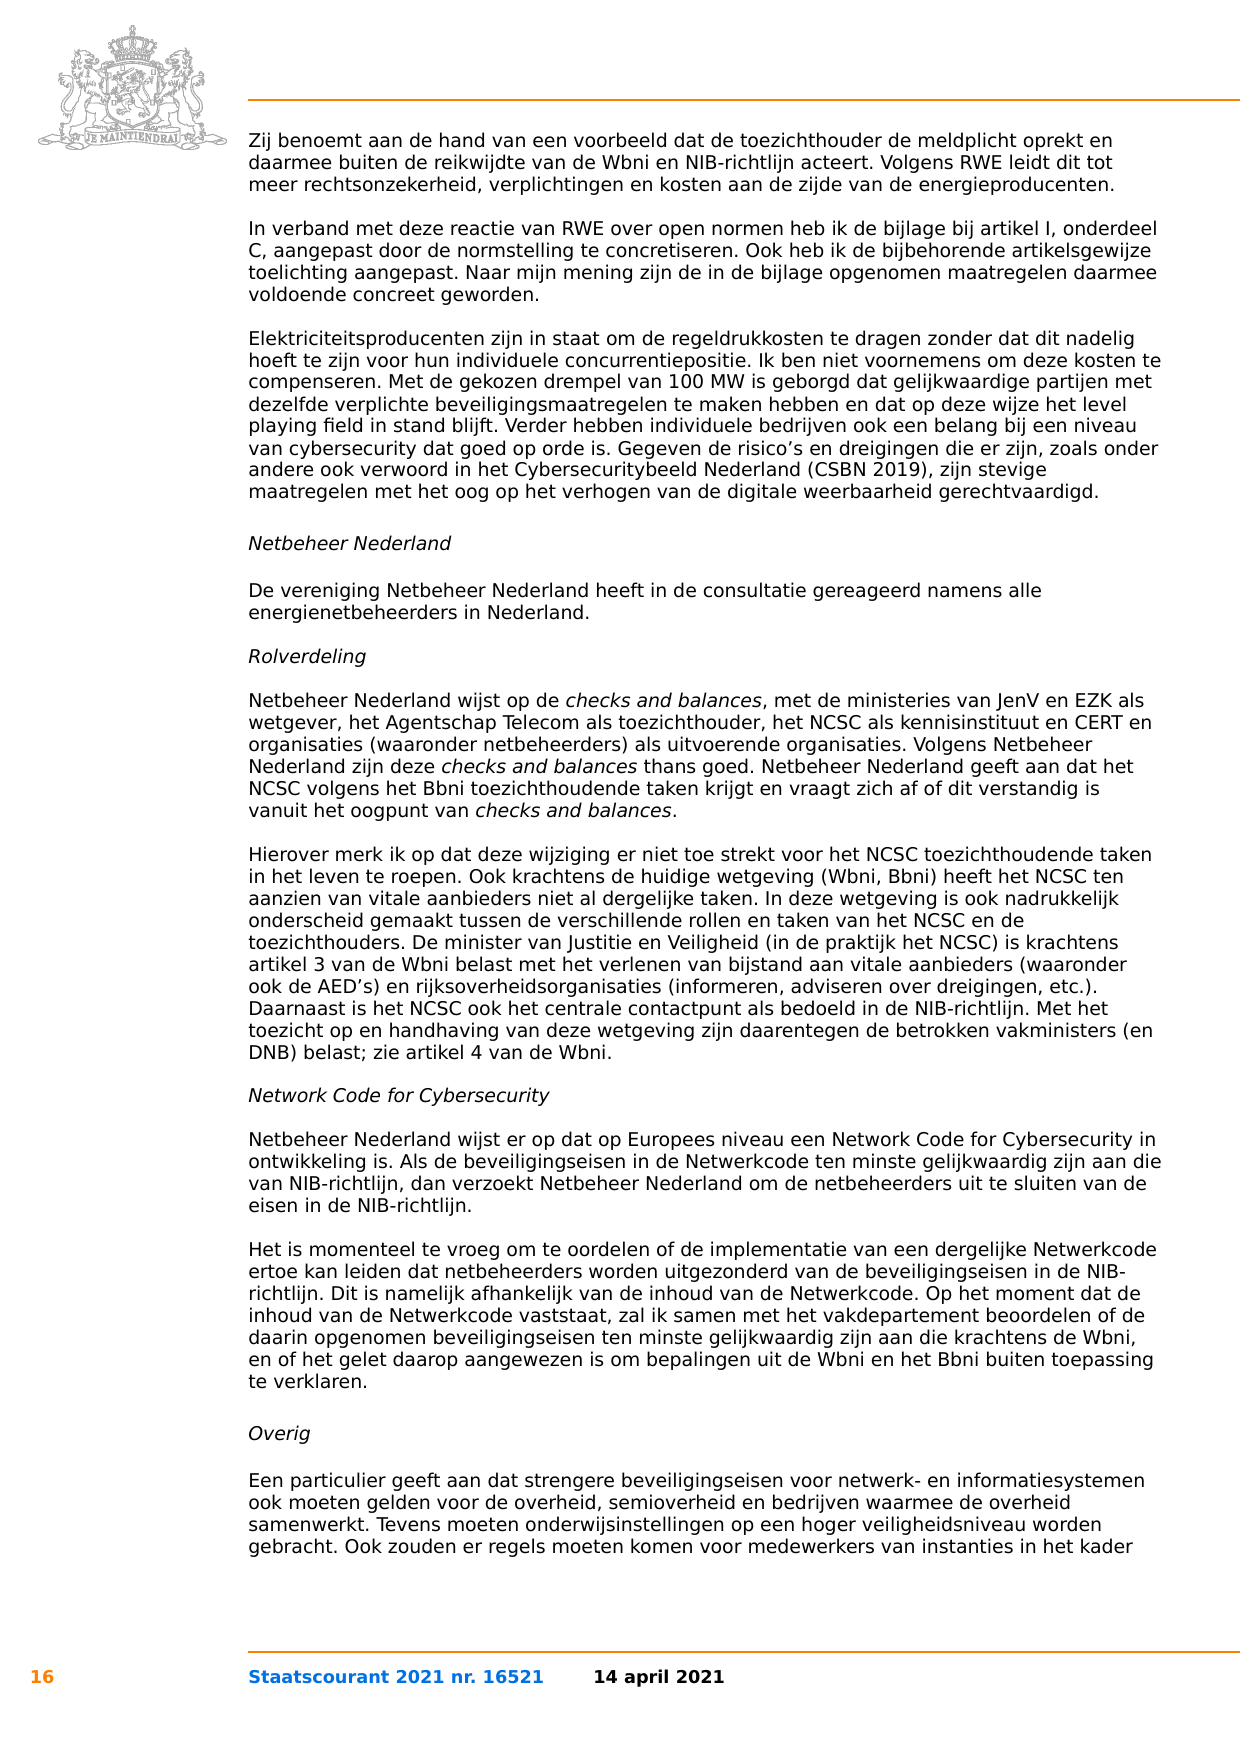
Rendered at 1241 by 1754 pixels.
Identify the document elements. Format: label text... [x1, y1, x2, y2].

text De vereniging Netbeheer Nederland heeft in de consultatie gereageerd namens alle energienetbeheerders in Nederland. [248, 580, 1163, 624]
text Een particulier geeft aan dat strengere beveiligingseisen voor netwerk- en informatiesystemen ook moeten gelden voor de overheid, semioverheid en bedrijven waarmee de overheid samenwerkt. Tevens moeten onderwijsinstellingen op een hoger veiligheidsniveau worden gebracht. Ook zouden er regels moeten komen voor medewerkers van instanties in het kader [248, 1470, 1163, 1558]
text Netbeheer Nederland wijst er op dat op Europees niveau een Network Code for Cybersecurity in ontwikkeling is. Als de beveiligingseisen in de Netwerkcode ten minste gelijkwaardig zijn aan die van NIB-richtlijn, dan verzoekt Netbeheer Nederland om de netbeheerders uit te sluiten van de eisen in de NIB-richtlijn. [248, 1129, 1163, 1217]
subtitle Overig [248, 1423, 1163, 1445]
subtitle Rolverdeling [248, 646, 1163, 668]
text In verband met deze reactie van RWE over open normen heb ik de bijlage bij artikel I, onderdeel C, aangepast door de normstelling te concretiseren. Ook heb ik de bijbehorende artikelsgewijze toelichting aangepast. Naar mijn mening zijn de in de bijlage opgenomen maatregelen daarmee voldoende concreet geworden. [248, 218, 1163, 306]
text Het is momenteel te vroeg om te oordelen of de implementatie van een dergelijke Netwerkcode ertoe kan leiden dat netbeheerders worden uitgezonderd van de beveiligingseisen in de NIB-richtlijn. Dit is namelijk afhankelijk van de inhoud van de Netwerkcode. Op het moment dat de inhoud van de Netwerkcode vaststaat, zal ik samen met het vakdepartement beoordelen of de daarin opgenomen beveiligingseisen ten minste gelijkwaardig zijn aan die krachtens de Wbni, en of het gelet daarop aangewezen is om bepalingen uit de Wbni en het Bbni buiten toepassing te verklaren. [248, 1239, 1163, 1393]
text Netbeheer Nederland wijst op de checks and balances, met de ministeries van JenV en EZK als wetgever, het Agentschap Telecom als toezichthouder, het NCSC als kennisinstituut en CERT en organisaties (waaronder netbeheerders) als uitvoerende organisaties. Volgens Netbeheer Nederland zijn deze checks and balances thans goed. Netbeheer Nederland geeft aan dat het NCSC volgens het Bbni toezichthoudende taken krijgt en vraagt zich af of dit verstandig is vanuit het oogpunt van checks and balances. [248, 690, 1163, 822]
subtitle Network Code for Cybersecurity [248, 1085, 1163, 1107]
subtitle Netbeheer Nederland [248, 533, 1163, 555]
picture [38, 25, 227, 150]
text Zij benoemt aan de hand van een voorbeeld dat de toezichthouder de meldplicht oprekt en daarmee buiten de reikwijdte van de Wbni en NIB-richtlijn acteert. Volgens RWE leidt dit tot meer rechtsonzekerheid, verplichtingen en kosten aan de zijde van de energieproducenten. [248, 130, 1163, 196]
text Elektriciteitsproducenten zijn in staat om de regeldrukkosten te dragen zonder dat dit nadelig hoeft te zijn voor hun individuele concurrentiepositie. Ik ben niet voornemens om deze kosten te compenseren. Met de gekozen drempel van 100 MW is geborgd dat gelijkwaardige partijen met dezelfde verplichte beveiligingsmaatregelen te maken hebben en dat op deze wijze het level playing field in stand blijft. Verder hebben individuele bedrijven ook een belang bij een niveau van cybersecurity dat goed op orde is. Gegeven de risico’s en dreigingen die er zijn, zoals onder andere ook verwoord in het Cybersecuritybeeld Nederland (CSBN 2019), zijn stevige maatregelen met het oog op het verhogen van de digitale weerbaarheid gerechtvaardigd. [248, 327, 1163, 503]
text Hierover merk ik op dat deze wijziging er niet toe strekt voor het NCSC toezichthoudende taken in het leven te roepen. Ook krachtens de huidige wetgeving (Wbni, Bbni) heeft het NCSC ten aanzien van vitale aanbieders niet al dergelijke taken. In deze wetgeving is ook nadrukkelijk onderscheid gemaakt tussen de verschillende rollen en taken van het NCSC en de toezichthouders. De minister van Justitie en Veiligheid (in de praktijk het NCSC) is krachtens artikel 3 van de Wbni belast met het verlenen van bijstand aan vitale aanbieders (waaronder ook de AED’s) en rijksoverheidsorganisaties (informeren, adviseren over dreigingen, etc.). Daarnaast is het NCSC ook het centrale contactpunt als bedoeld in de NIB-richtlijn. Met het toezicht op en handhaving van deze wetgeving zijn daarentegen de betrokken vakministers (en DNB) belast; zie artikel 4 van de Wbni. [248, 844, 1163, 1063]
